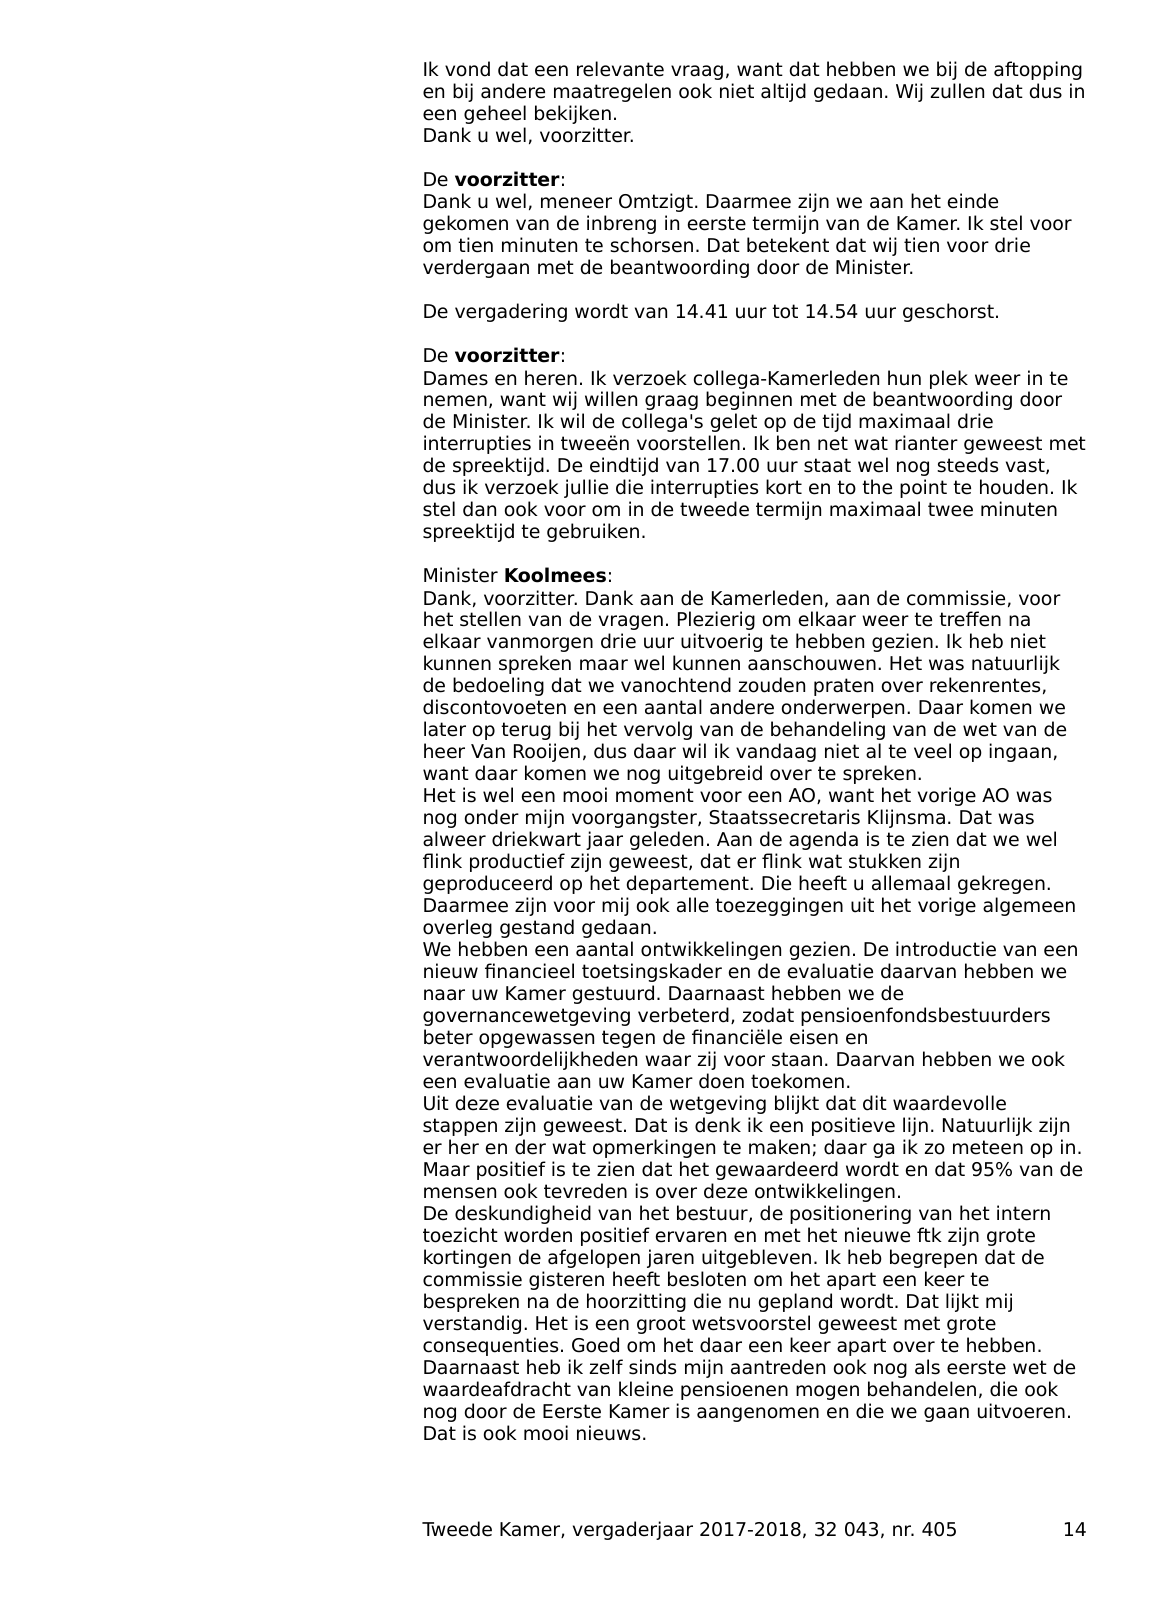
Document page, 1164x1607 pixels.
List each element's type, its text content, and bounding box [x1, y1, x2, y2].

text Dank u wel, voorzitter. [422, 125, 1087, 147]
text Dank, voorzitter. Dank aan de Kamerleden, aan de commissie, voor het stellen van de vragen. Plezierig om elkaar weer te treffen na elkaar vanmorgen drie uur uitvoerig te hebben gezien. Ik heb niet kunnen spreken maar wel kunnen aanschouwen. Het was natuurlijk de bedoeling dat we vanochtend zouden praten over rekenrentes, discontovoeten en een aantal andere onderwerpen. Daar komen we later op terug bij het vervolg van de behandeling van de wet van de heer Van Rooijen, dus daar wil ik vandaag niet al te veel op ingaan, want daar komen we nog uitgebreid over te spreken. [422, 587, 1087, 785]
text Ik vond dat een relevante vraag, want dat hebben we bij de aftopping en bij andere maatregelen ook niet altijd gedaan. Wij zullen dat dus in een geheel bekijken. [422, 59, 1087, 125]
text Uit deze evaluatie van de wetgeving blijkt dat dit waardevolle stappen zijn geweest. Dat is denk ik een positieve lijn. Natuurlijk zijn er her en der wat opmerkingen te maken; daar ga ik zo meteen op in. Maar positief is te zien dat het gewaardeerd wordt en dat 95% van de mensen ook tevreden is over deze ontwikkelingen. [422, 1093, 1087, 1203]
text De deskundigheid van het bestuur, de positionering van het intern toezicht worden positief ervaren en met het nieuwe ftk zijn grote kortingen de afgelopen jaren uitgebleven. Ik heb begrepen dat de commissie gisteren heeft besloten om het apart een keer te bespreken na de hoorzitting die nu gepland wordt. Dat lijkt mij verstandig. Het is een groot wetsvoorstel geweest met grote consequenties. Goed om het daar een keer apart over te hebben. [422, 1203, 1087, 1357]
text De voorzitter: [422, 345, 1087, 367]
text We hebben een aantal ontwikkelingen gezien. De introductie van een nieuw financieel toetsingskader en de evaluatie daarvan hebben we naar uw Kamer gestuurd. Daarnaast hebben we de governancewetgeving verbeterd, zodat pensioenfondsbestuurders beter opgewassen tegen de financiële eisen en verantwoordelijkheden waar zij voor staan. Daarvan hebben we ook een evaluatie aan uw Kamer doen toekomen. [422, 939, 1087, 1093]
text De vergadering wordt van 14.41 uur tot 14.54 uur geschorst. [422, 301, 1087, 323]
text De voorzitter: [422, 169, 1087, 191]
text Dames en heren. Ik verzoek collega-Kamerleden hun plek weer in te nemen, want wij willen graag beginnen met de beantwoording door de Minister. Ik wil de collega's gelet op de tijd maximaal drie interrupties in tweeën voorstellen. Ik ben net wat rianter geweest met de spreektijd. De eindtijd van 17.00 uur staat wel nog steeds vast, dus ik verzoek jullie die interrupties kort en to the point te houden. Ik stel dan ook voor om in de tweede termijn maximaal twee minuten spreektijd te gebruiken. [422, 367, 1087, 543]
text Het is wel een mooi moment voor een AO, want het vorige AO was nog onder mijn voorgangster, Staatssecretaris Klijnsma. Dat was alweer driekwart jaar geleden. Aan de agenda is te zien dat we wel flink productief zijn geweest, dat er flink wat stukken zijn geproduceerd op het departement. Die heeft u allemaal gekregen. Daarmee zijn voor mij ook alle toezeggingen uit het vorige algemeen overleg gestand gedaan. [422, 785, 1087, 939]
text Daarnaast heb ik zelf sinds mijn aantreden ook nog als eerste wet de waardeafdracht van kleine pensioenen mogen behandelen, die ook nog door de Eerste Kamer is aangenomen en die we gaan uitvoeren. Dat is ook mooi nieuws. [422, 1357, 1087, 1444]
text Dank u wel, meneer Omtzigt. Daarmee zijn we aan het einde gekomen van de inbreng in eerste termijn van de Kamer. Ik stel voor om tien minuten te schorsen. Dat betekent dat wij tien voor drie verdergaan met de beantwoording door de Minister. [422, 191, 1087, 279]
text Minister Koolmees: [422, 565, 1087, 587]
